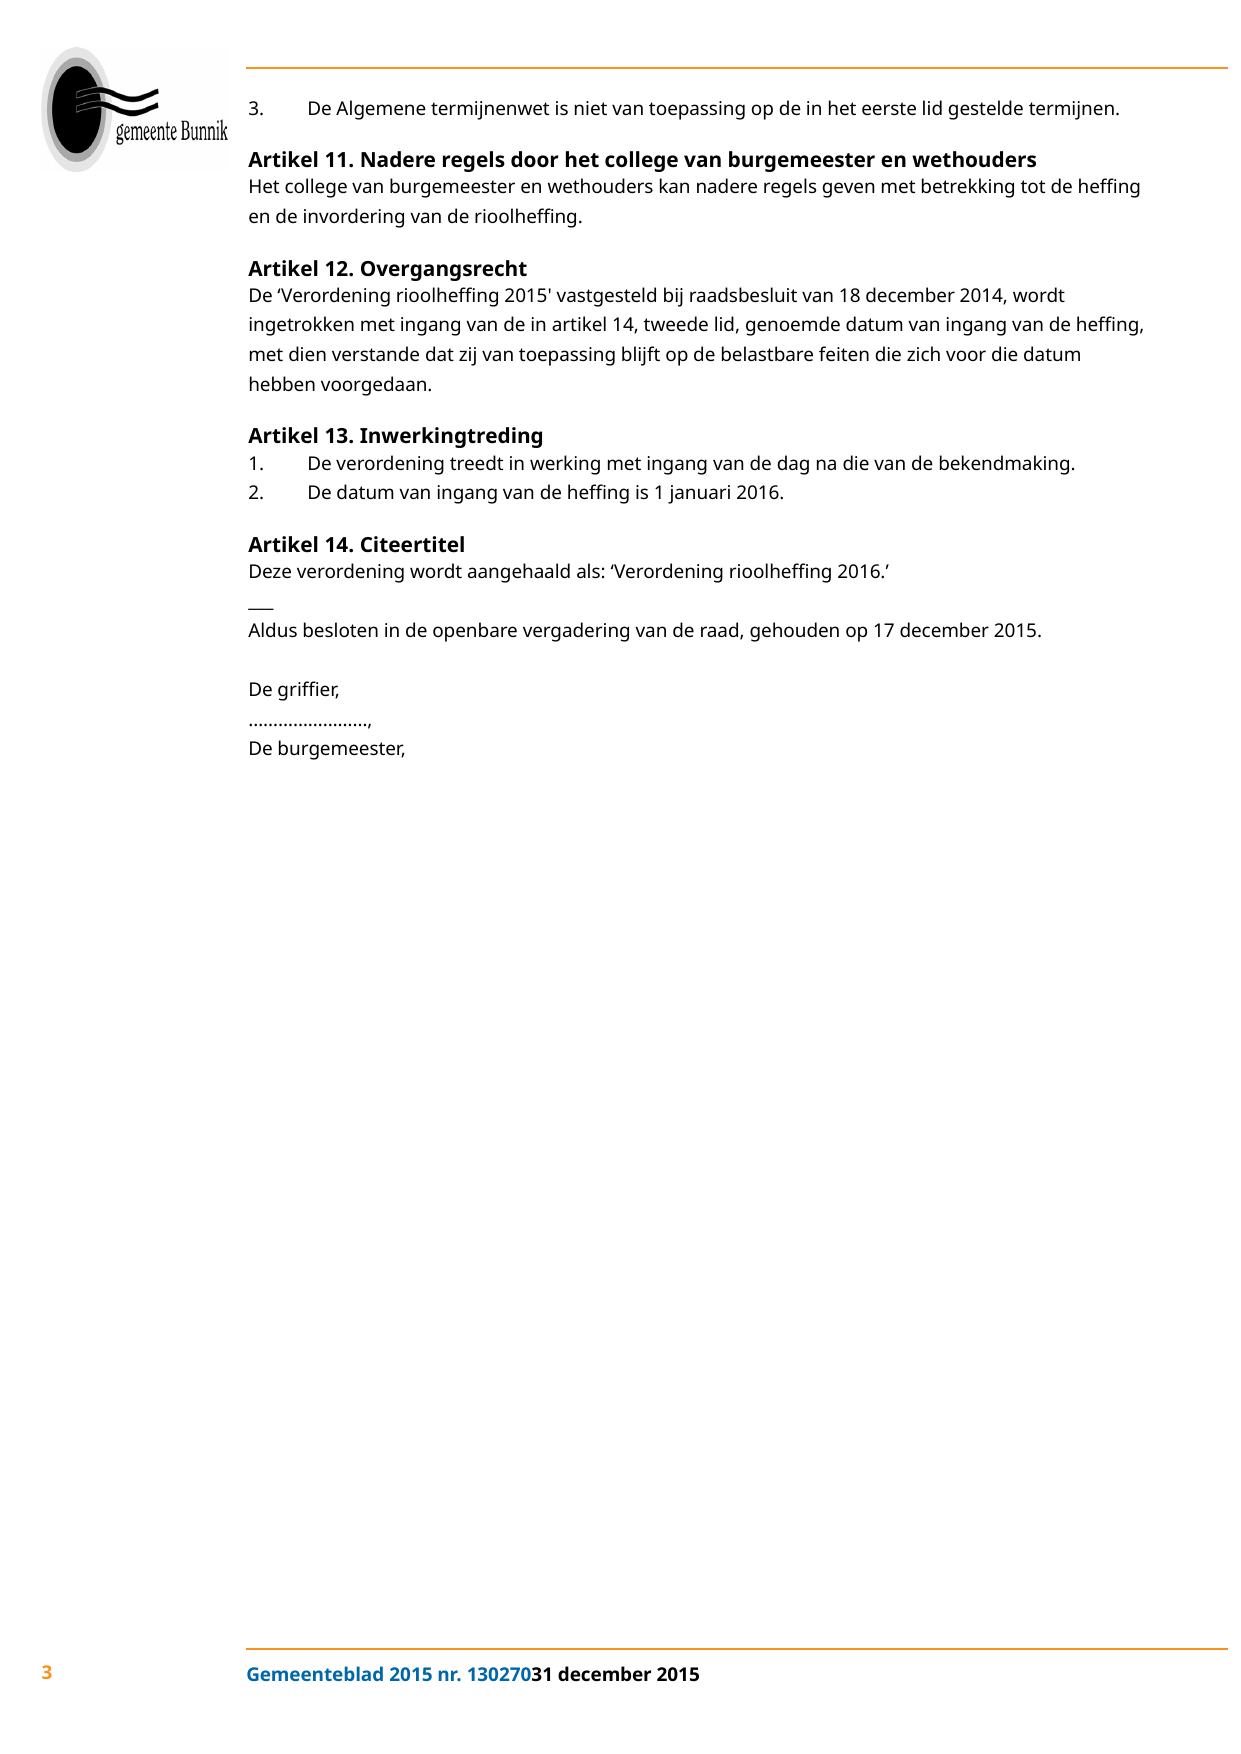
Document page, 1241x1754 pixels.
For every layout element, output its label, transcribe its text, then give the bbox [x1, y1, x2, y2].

text Artikel 13. Inwerkingtreding [248, 421, 1152, 450]
text Artikel 11. Nadere regels door het college van burgemeester en wethouders [248, 145, 1152, 174]
text Deze verordening wordt aangehaald als: ‘Verordening rioolheffing 2016.’ [248, 558, 1152, 584]
text Artikel 12. Overgangsrecht [248, 254, 1152, 282]
text De griffier, [248, 676, 1152, 702]
list De datum van ingang van de heffing is 1 januari 2016. [248, 479, 1152, 505]
text De burgemeester, [248, 736, 1152, 761]
text De ‘Verordening rioolheffing 2015' vastgesteld bij raadsbesluit van 18 december 2014, wordt ingetrokken met ingang van de in artikel 14, tweede lid, genoemde datum van ingang van de heffing, met dien verstande dat zij van toepassing blijft op de belastbare feiten die zich voor die datum hebben voorgedaan. [248, 282, 1152, 397]
text Aldus besloten in de openbare vergadering van de raad, gehouden op 17 december 2015. [248, 617, 1152, 643]
text Artikel 14. Citeertitel [248, 530, 1152, 558]
list De verordening treedt in werking met ingang van de dag na die van de bekendmaking. [248, 450, 1152, 475]
text Het college van burgemeester en wethouders kan nadere regels geven met betrekking tot de heffing en de invordering van de rioolheffing. [248, 174, 1152, 229]
picture [41, 47, 231, 172]
list De Algemene termijnenwet is niet van toepassing op de in het eerste lid gestelde termijnen. [248, 95, 1152, 121]
text ……………………, [248, 706, 1152, 732]
text ___ [248, 588, 1152, 613]
